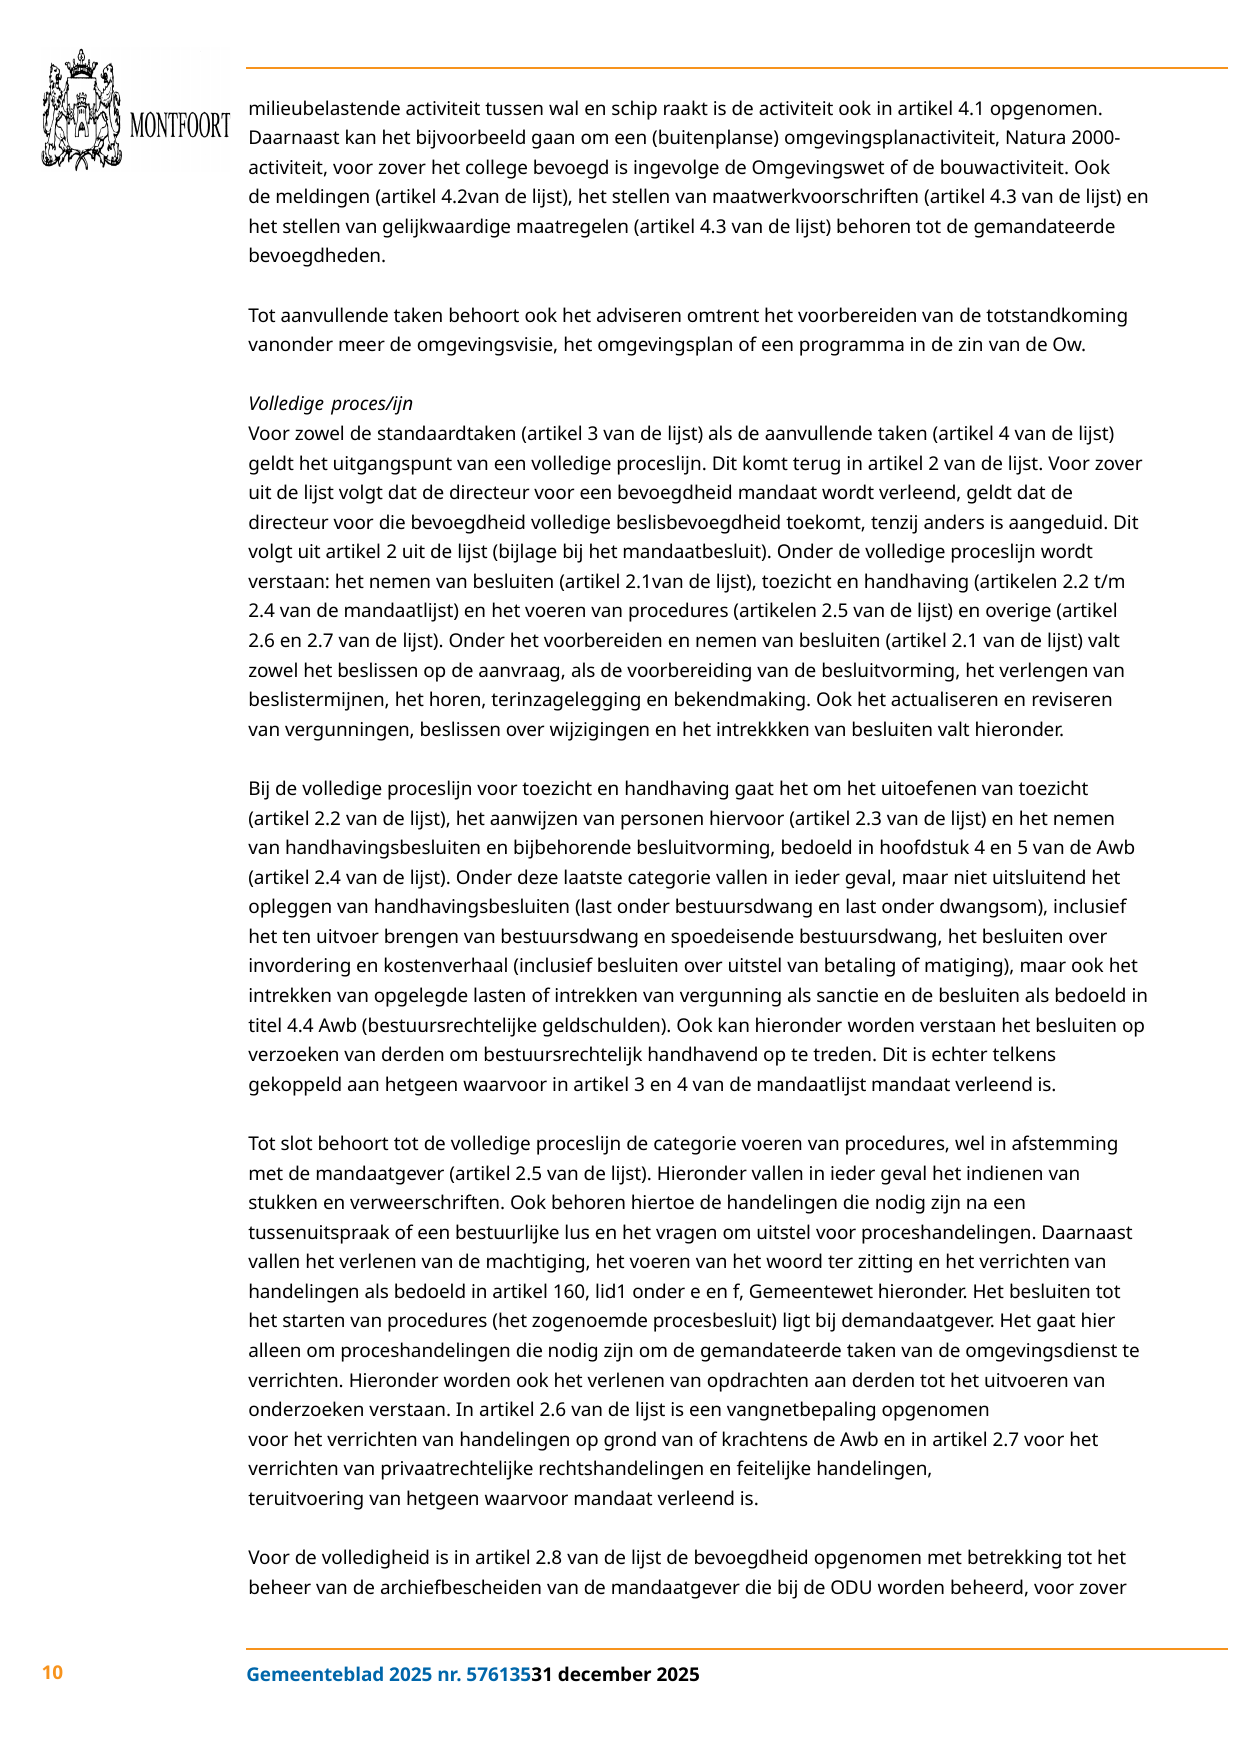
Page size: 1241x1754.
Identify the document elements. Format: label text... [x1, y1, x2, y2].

text Tot slot behoort tot de volledige proceslijn de categorie voeren van procedures, wel in afstemming met de mandaatgever (artikel 2.5 van de lijst). Hieronder vallen in ieder geval het indienen van stukken en verweerschriften. Ook behoren hiertoe de handelingen die nodig zijn na een tussenuitspraak of een bestuurlijke lus en het vragen om uitstel voor proceshandelingen. Daarnaast vallen het verlenen van de machtiging, het voeren van het woord ter zitting en het verrichten van handelingen als bedoeld in artikel 160, lid1 onder e en f, Gemeentewet hieronder. Het besluiten tot het starten van procedures (het zogenoemde procesbesluit) ligt bij demandaatgever. Het gaat hier alleen om proceshandelingen die nodig zijn om de gemandateerde taken van de omgevingsdienst te verrichten. Hieronder worden ook het verlenen van opdrachten aan derden tot het uitvoeren van onderzoeken verstaan. In artikel 2.6 van de lijst is een vangnetbepaling opgenomen voor het verrichten van handelingen op grond van of krachtens de Awb en in artikel 2.7 voor het verrichten van privaatrechtelijke rechtshandelingen en feitelijke handelingen, teruitvoering van hetgeen waarvoor mandaat verleend is. [248, 1130, 1152, 1511]
text Voor zowel de standaardtaken (artikel 3 van de lijst) als de aanvullende taken (artikel 4 van de lijst) geldt het uitgangspunt van een volledige proceslijn. Dit komt terug in artikel 2 van de lijst. Voor zover uit de lijst volgt dat de directeur voor een bevoegdheid mandaat wordt verleend, geldt dat de directeur voor die bevoegdheid volledige beslisbevoegdheid toekomt, tenzij anders is aangeduid. Dit volgt uit artikel 2 uit de lijst (bijlage bij het mandaatbesluit). Onder de volledige proceslijn wordt verstaan: het nemen van besluiten (artikel 2.1van de lijst), toezicht en handhaving (artikelen 2.2 t/m 2.4 van de mandaatlijst) en het voeren van procedures (artikelen 2.5 van de lijst) en overige (artikel 2.6 en 2.7 van de lijst). Onder het voorbereiden en nemen van besluiten (artikel 2.1 van de lijst) valt zowel het beslissen op de aanvraag, als de voorbereiding van de besluitvorming, het verlengen van beslistermijnen, het horen, terinzagelegging en bekendmaking. Ook het actualiseren en reviseren van vergunningen, beslissen over wijzigingen en het intrekkken van besluiten valt hieronder. [248, 420, 1152, 742]
text Volledige proces/ijn [248, 391, 1152, 416]
text Bij de volledige proceslijn voor toezicht en handhaving gaat het om het uitoefenen van toezicht (artikel 2.2 van de lijst), het aanwijzen van personen hiervoor (artikel 2.3 van de lijst) en het nemen van handhavingsbesluiten en bijbehorende besluitvorming, bedoeld in hoofdstuk 4 en 5 van de Awb (artikel 2.4 van de lijst). Onder deze laatste categorie vallen in ieder geval, maar niet uitsluitend het opleggen van handhavingsbesluiten (last onder bestuursdwang en last onder dwangsom), inclusief het ten uitvoer brengen van bestuursdwang en spoedeisende bestuursdwang, het besluiten over invordering en kostenverhaal (inclusief besluiten over uitstel van betaling of matiging), maar ook het intrekken van opgelegde lasten of intrekken van vergunning als sanctie en de besluiten als bedoeld in titel 4.4 Awb (bestuursrechtelijke geldschulden). Ook kan hieronder worden verstaan het besluiten op verzoeken van derden om bestuursrechtelijk handhavend op te treden. Dit is echter telkens gekoppeld aan hetgeen waarvoor in artikel 3 en 4 van de mandaatlijst mandaat verleend is. [248, 775, 1152, 1097]
text Tot aanvullende taken behoort ook het adviseren omtrent het voorbereiden van de totstandkoming vanonder meer de omgevingsvisie, het omgevingsplan of een programma in de zin van de Ow. [248, 302, 1152, 357]
text Voor de volledigheid is in artikel 2.8 van de lijst de bevoegdheid opgenomen met betrekking tot het beheer van de archiefbescheiden van de mandaatgever die bij de ODU worden beheerd, voor zover [248, 1544, 1152, 1600]
picture [41, 47, 231, 172]
text milieubelastende activiteit tussen wal en schip raakt is de activiteit ook in artikel 4.1 opgenomen. Daarnaast kan het bijvoorbeeld gaan om een (buitenplanse) omgevingsplanactiviteit, Natura 2000-activiteit, voor zover het college bevoegd is ingevolge de Omgevingswet of de bouwactiviteit. Ook de meldingen (artikel 4.2van de lijst), het stellen van maatwerkvoorschriften (artikel 4.3 van de lijst) en het stellen van gelijkwaardige maatregelen (artikel 4.3 van de lijst) behoren tot de gemandateerde bevoegdheden. [248, 95, 1152, 268]
